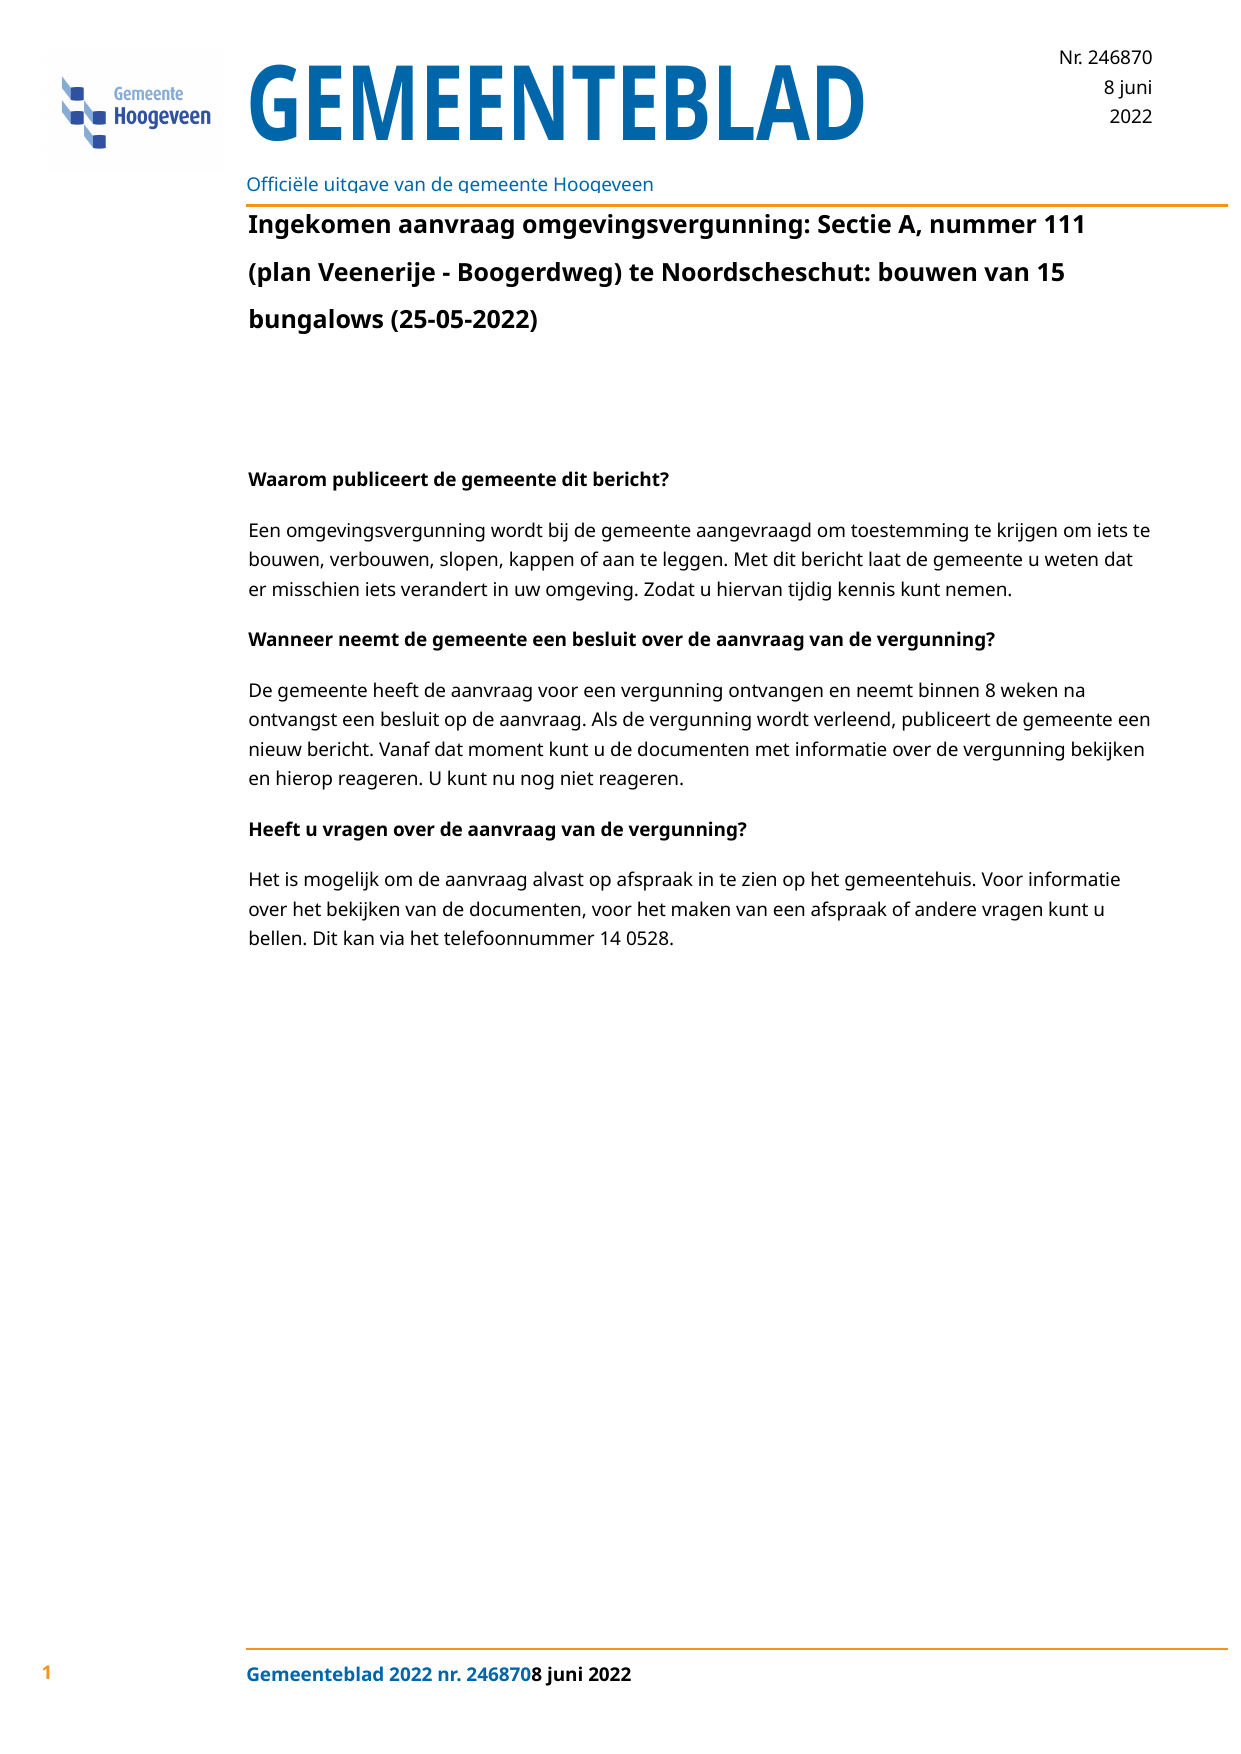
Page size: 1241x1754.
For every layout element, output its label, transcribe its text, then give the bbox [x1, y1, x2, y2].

text Waarom publiceert de gemeente dit bericht? [248, 466, 1152, 492]
text Een omgevingsvergunning wordt bij de gemeente aangevraagd om toestemming te krijgen om iets te bouwen, verbouwen, slopen, kappen of aan te leggen. Met dit bericht laat de gemeente u weten dat er misschien iets verandert in uw omgeving. Zodat u hiervan tijdig kennis kunt nemen. [248, 517, 1152, 602]
text Wanneer neemt de gemeente een besluit over de aanvraag van de vergunning? [248, 626, 1152, 652]
text Het is mogelijk om de aanvraag alvast op afspraak in te zien op het gemeentehuis. Voor informatie over het bekijken van de documenten, voor het maken van een afspraak of andere vragen kunt u bellen. Dit kan via het telefoonnummer 14 0528. [248, 866, 1152, 951]
picture [41, 47, 231, 172]
text Ingekomen aanvraag omgevingsvergunning: Sectie A, nummer 111 (plan Veenerije - Boogerdweg) te Noordscheschut: bouwen van 15 bungalows (25-05-2022) [248, 207, 1152, 336]
text Heeft u vragen over de aanvraag van de vergunning? [248, 816, 1152, 842]
text De gemeente heeft de aanvraag voor een vergunning ontvangen en neemt binnen 8 weken na ontvangst een besluit op de aanvraag. Als de vergunning wordt verleend, publiceert de gemeente een nieuw bericht. Vanaf dat moment kunt u de documenten met informatie over de vergunning bekijken en hierop reageren. U kunt nu nog niet reageren. [248, 677, 1152, 791]
